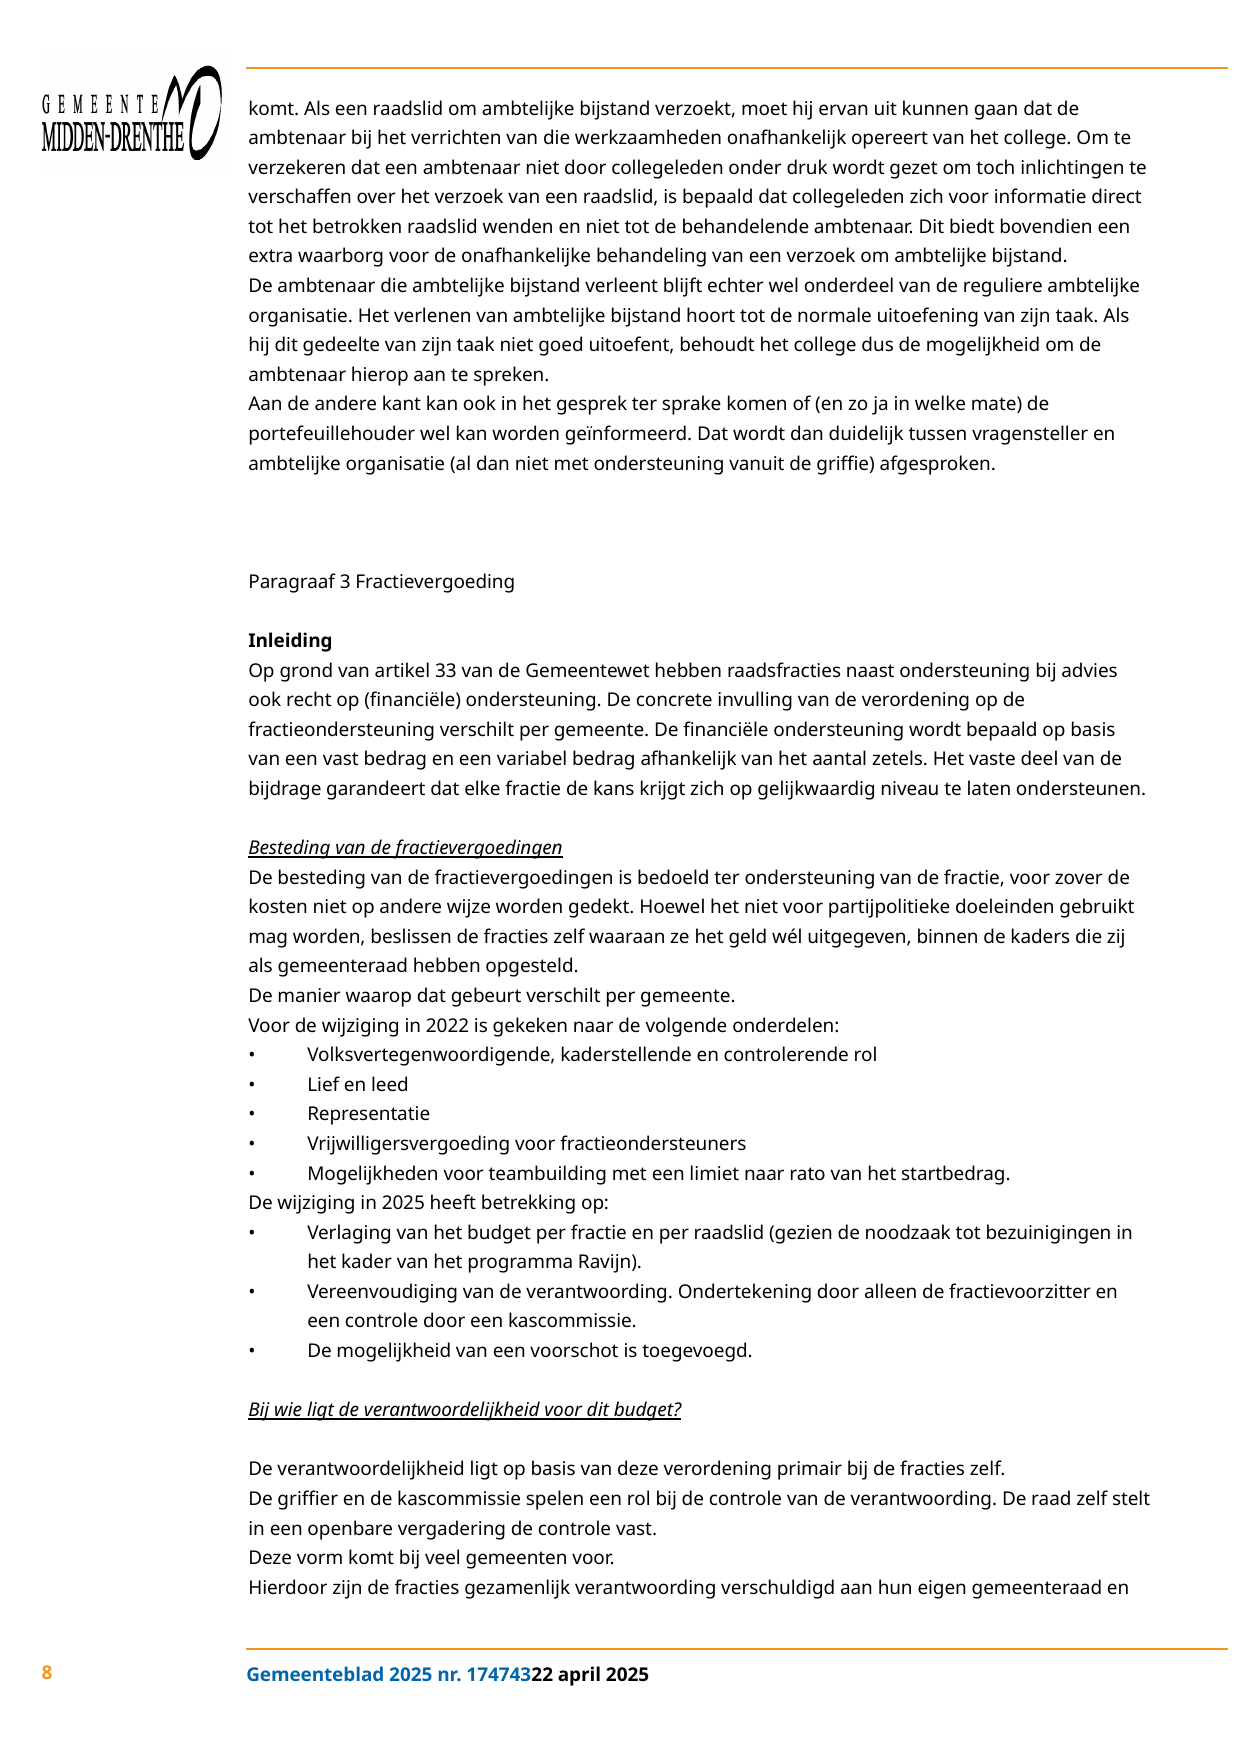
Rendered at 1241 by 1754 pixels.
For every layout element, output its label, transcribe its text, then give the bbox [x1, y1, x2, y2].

text Bij wie ligt de verantwoordelijkheid voor dit budget? [248, 1396, 1152, 1422]
text Voor de wijziging in 2022 is gekeken naar de volgende onderdelen: [248, 1012, 1152, 1038]
text De wijziging in 2025 heeft betrekking op: [248, 1189, 1152, 1215]
text Deze vorm komt bij veel gemeenten voor. [248, 1544, 1152, 1570]
text De verantwoordelijkheid ligt op basis van deze verordening primair bij de fracties zelf. [248, 1456, 1152, 1481]
list Vrijwilligersvergoeding voor fractieondersteuners [248, 1130, 1152, 1156]
text Aan de andere kant kan ook in het gesprek ter sprake komen of (en zo ja in welke mate) de portefeuillehouder wel kan worden geïnformeerd. Dat wordt dan duidelijk tussen vragensteller en ambtelijke organisatie (al dan niet met ondersteuning vanuit de griffie) afgesproken. [248, 391, 1152, 476]
text Hierdoor zijn de fracties gezamenlijk verantwoording verschuldigd aan hun eigen gemeenteraad en [248, 1574, 1152, 1600]
text Paragraaf 3 Fractievergoeding [248, 568, 1152, 594]
text De besteding van de fractievergoedingen is bedoeld ter ondersteuning van de fractie, voor zover de kosten niet op andere wijze worden gedekt. Hoewel het niet voor partijpolitieke doeleinden gebruikt mag worden, beslissen de fracties zelf waaraan ze het geld wél uitgegeven, binnen de kaders die zij als gemeenteraad hebben opgesteld. [248, 864, 1152, 978]
list Mogelijkheden voor teambuilding met een limiet naar rato van het startbedrag. [248, 1160, 1152, 1186]
list De mogelijkheid van een voorschot is toegevoegd. [248, 1337, 1152, 1363]
text De ambtenaar die ambtelijke bijstand verleent blijft echter wel onderdeel van de reguliere ambtelijke organisatie. Het verlenen van ambtelijke bijstand hoort tot de normale uitoefening van zijn taak. Als hij dit gedeelte van zijn taak niet goed uitoefent, behoudt het college dus de mogelijkheid om de ambtenaar hierop aan te spreken. [248, 272, 1152, 387]
list Verlaging van het budget per fractie en per raadslid (gezien de noodzaak tot bezuinigingen in het kader van het programma Ravijn). [248, 1219, 1152, 1274]
text Op grond van artikel 33 van de Gemeentewet hebben raadsfracties naast ondersteuning bij advies ook recht op (financiële) ondersteuning. De concrete invulling van de verordening op de fractieondersteuning verschilt per gemeente. De financiële ondersteuning wordt bepaald op basis van een vast bedrag en een variabel bedrag afhankelijk van het aantal zetels. Het vaste deel van de bijdrage garandeert dat elke fractie de kans krijgt zich op gelijkwaardig niveau te laten ondersteunen. [248, 657, 1152, 801]
list Lief en leed [248, 1071, 1152, 1097]
picture [41, 47, 231, 172]
list Representatie [248, 1101, 1152, 1126]
text De manier waarop dat gebeurt verschilt per gemeente. [248, 982, 1152, 1008]
list Volksvertegenwoordigende, kaderstellende en controlerende rol [248, 1041, 1152, 1067]
text komt. Als een raadslid om ambtelijke bijstand verzoekt, moet hij ervan uit kunnen gaan dat de ambtenaar bij het verrichten van die werkzaamheden onafhankelijk opereert van het college. Om te verzekeren dat een ambtenaar niet door collegeleden onder druk wordt gezet om toch inlichtingen te verschaffen over het verzoek van een raadslid, is bepaald dat collegeleden zich voor informatie direct tot het betrokken raadslid wenden en niet tot de behandelende ambtenaar. Dit biedt bovendien een extra waarborg voor de onafhankelijke behandeling van een verzoek om ambtelijke bijstand. [248, 95, 1152, 268]
text De griffier en de kascommissie spelen een rol bij de controle van de verantwoording. De raad zelf stelt in een openbare vergadering de controle vast. [248, 1485, 1152, 1541]
text Inleiding [248, 627, 1152, 653]
text Besteding van de fractievergoedingen [248, 834, 1152, 860]
list Vereenvoudiging van de verantwoording. Ondertekening door alleen de fractievoorzitter en een controle door een kascommissie. [248, 1278, 1152, 1333]
